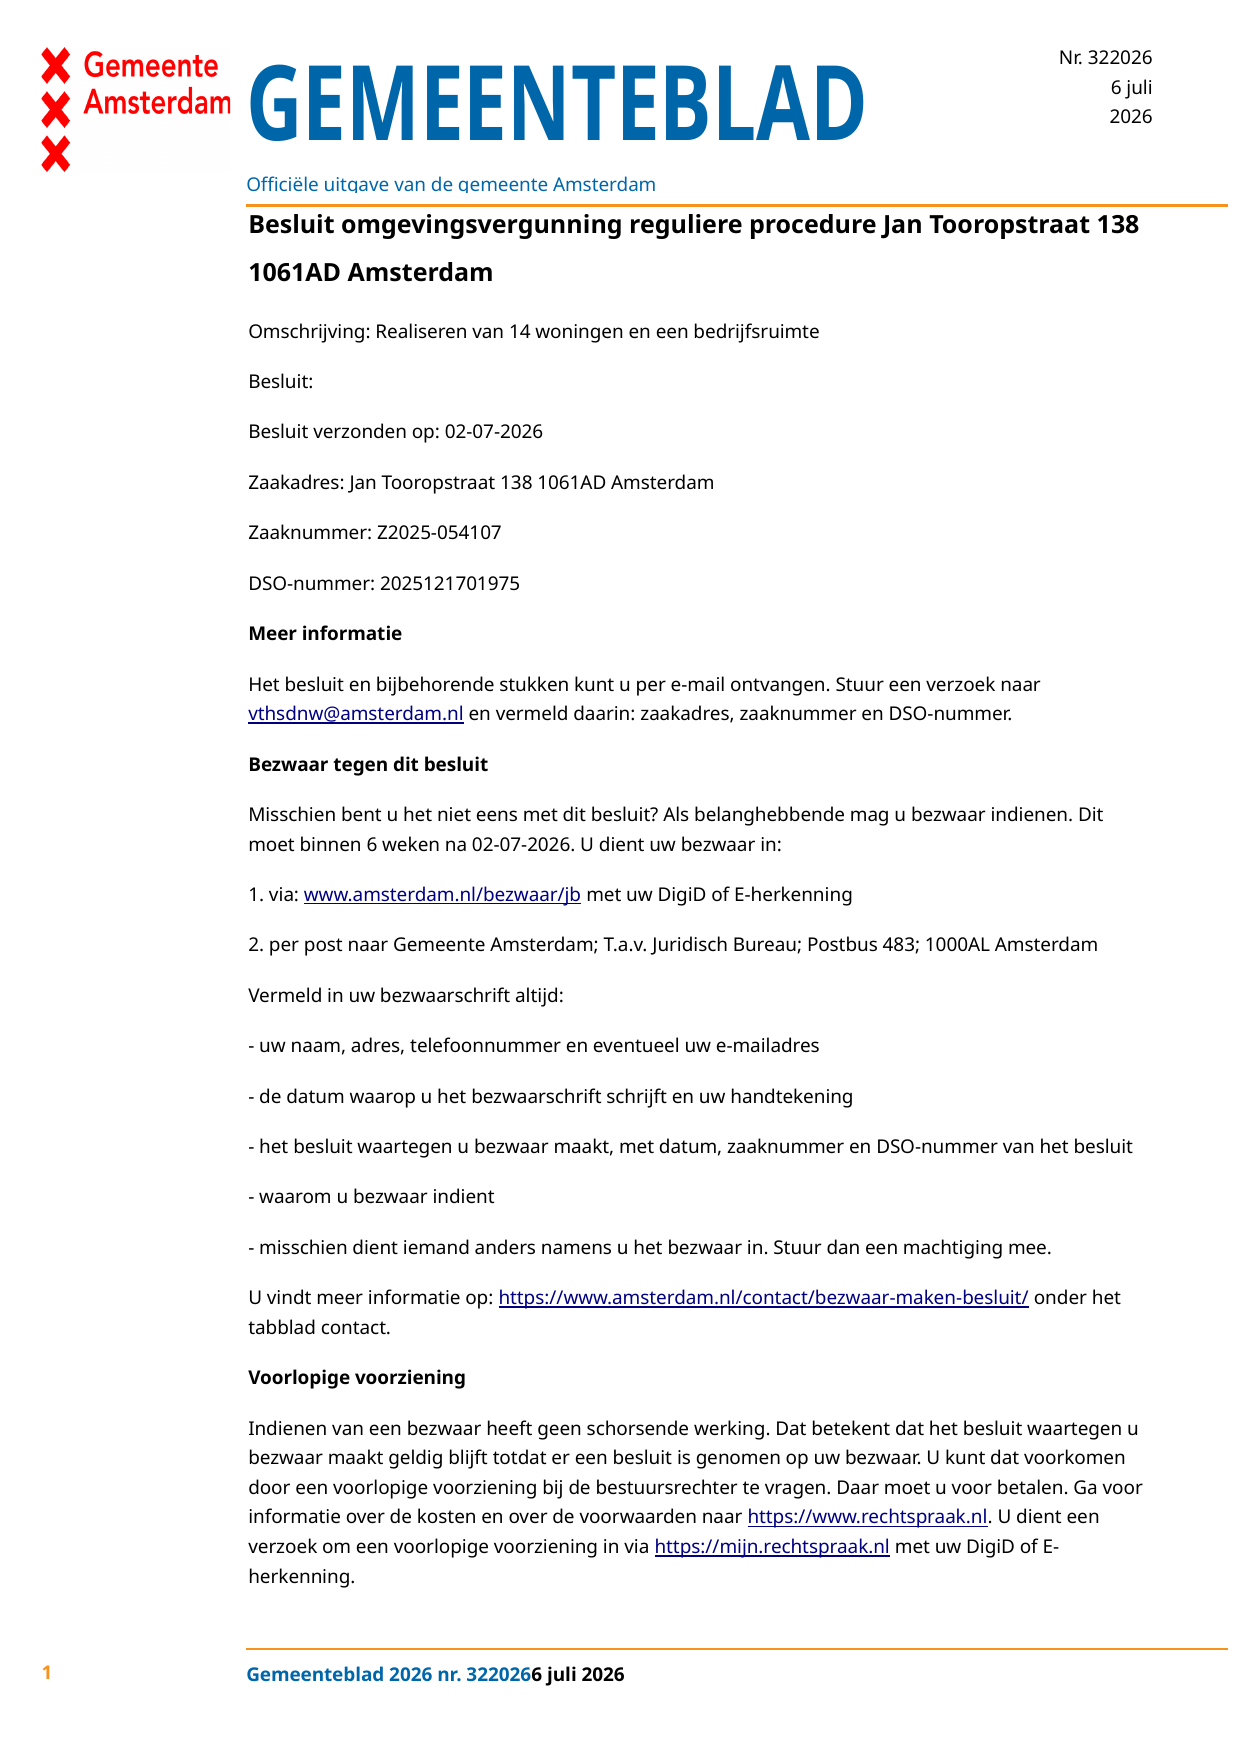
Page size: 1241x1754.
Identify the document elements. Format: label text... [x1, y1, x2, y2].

text Zaakadres: Jan Tooropstraat 138 1061AD Amsterdam [248, 469, 1152, 495]
text DSO-nummer: 2025121701975 [248, 570, 1152, 596]
text Meer informatie [248, 620, 1152, 646]
text Besluit verzonden op: 02-07-2026 [248, 419, 1152, 444]
text 1. via: www.amsterdam.nl/bezwaar/jb met uw DigiD of E-herkenning [248, 881, 1152, 907]
text Vermeld in uw bezwaarschrift altijd: [248, 982, 1152, 1008]
text - uw naam, adres, telefoonnummer en eventueel uw e-mailadres [248, 1032, 1152, 1058]
text - misschien dient iemand anders namens u het bezwaar in. Stuur dan een machtiging mee. [248, 1234, 1152, 1260]
text Bezwaar tegen dit besluit [248, 751, 1152, 777]
text - waarom u bezwaar indient [248, 1184, 1152, 1209]
text Voorlopige voorziening [248, 1364, 1152, 1390]
text Misschien bent u het niet eens met dit besluit? Als belanghebbende mag u bezwaar indienen. Dit moet binnen 6 weken na 02-07-2026. U dient uw bezwaar in: [248, 801, 1152, 857]
text U vindt meer informatie op: https://www.amsterdam.nl/contact/bezwaar-maken-besluit/ onder het tabblad contact. [248, 1284, 1152, 1340]
text - de datum waarop u het bezwaarschrift schrijft en uw handtekening [248, 1083, 1152, 1109]
text Het besluit en bijbehorende stukken kunt u per e-mail ontvangen. Stuur een verzoek naar vthsdnw@amsterdam.nl en vermeld daarin: zaakadres, zaaknummer en DSO-nummer. [248, 671, 1152, 726]
picture [41, 47, 231, 172]
text Zaaknummer: Z2025-054107 [248, 519, 1152, 545]
text Besluit omgevingsvergunning reguliere procedure Jan Tooropstraat 138 1061AD Amsterdam [248, 207, 1152, 288]
text Omschrijving: Realiseren van 14 woningen en een bedrijfsruimte [248, 318, 1152, 344]
text Besluit: [248, 368, 1152, 394]
text Indienen van een bezwaar heeft geen schorsende werking. Dat betekent dat het besluit waartegen u bezwaar maakt geldig blijft totdat er een besluit is genomen op uw bezwaar. U kunt dat voorkomen door een voorlopige voorziening bij de bestuursrechter te vragen. Daar moet u voor betalen. Ga voor informatie over de kosten en over de voorwaarden naar https://www.rechtspraak.nl. U dient een verzoek om een voorlopige voorziening in via https://mijn.rechtspraak.nl met uw DigiD of E-herkenning. [248, 1415, 1152, 1589]
text 2. per post naar Gemeente Amsterdam; T.a.v. Juridisch Bureau; Postbus 483; 1000AL Amsterdam [248, 932, 1152, 957]
text - het besluit waartegen u bezwaar maakt, met datum, zaaknummer en DSO-nummer van het besluit [248, 1133, 1152, 1159]
